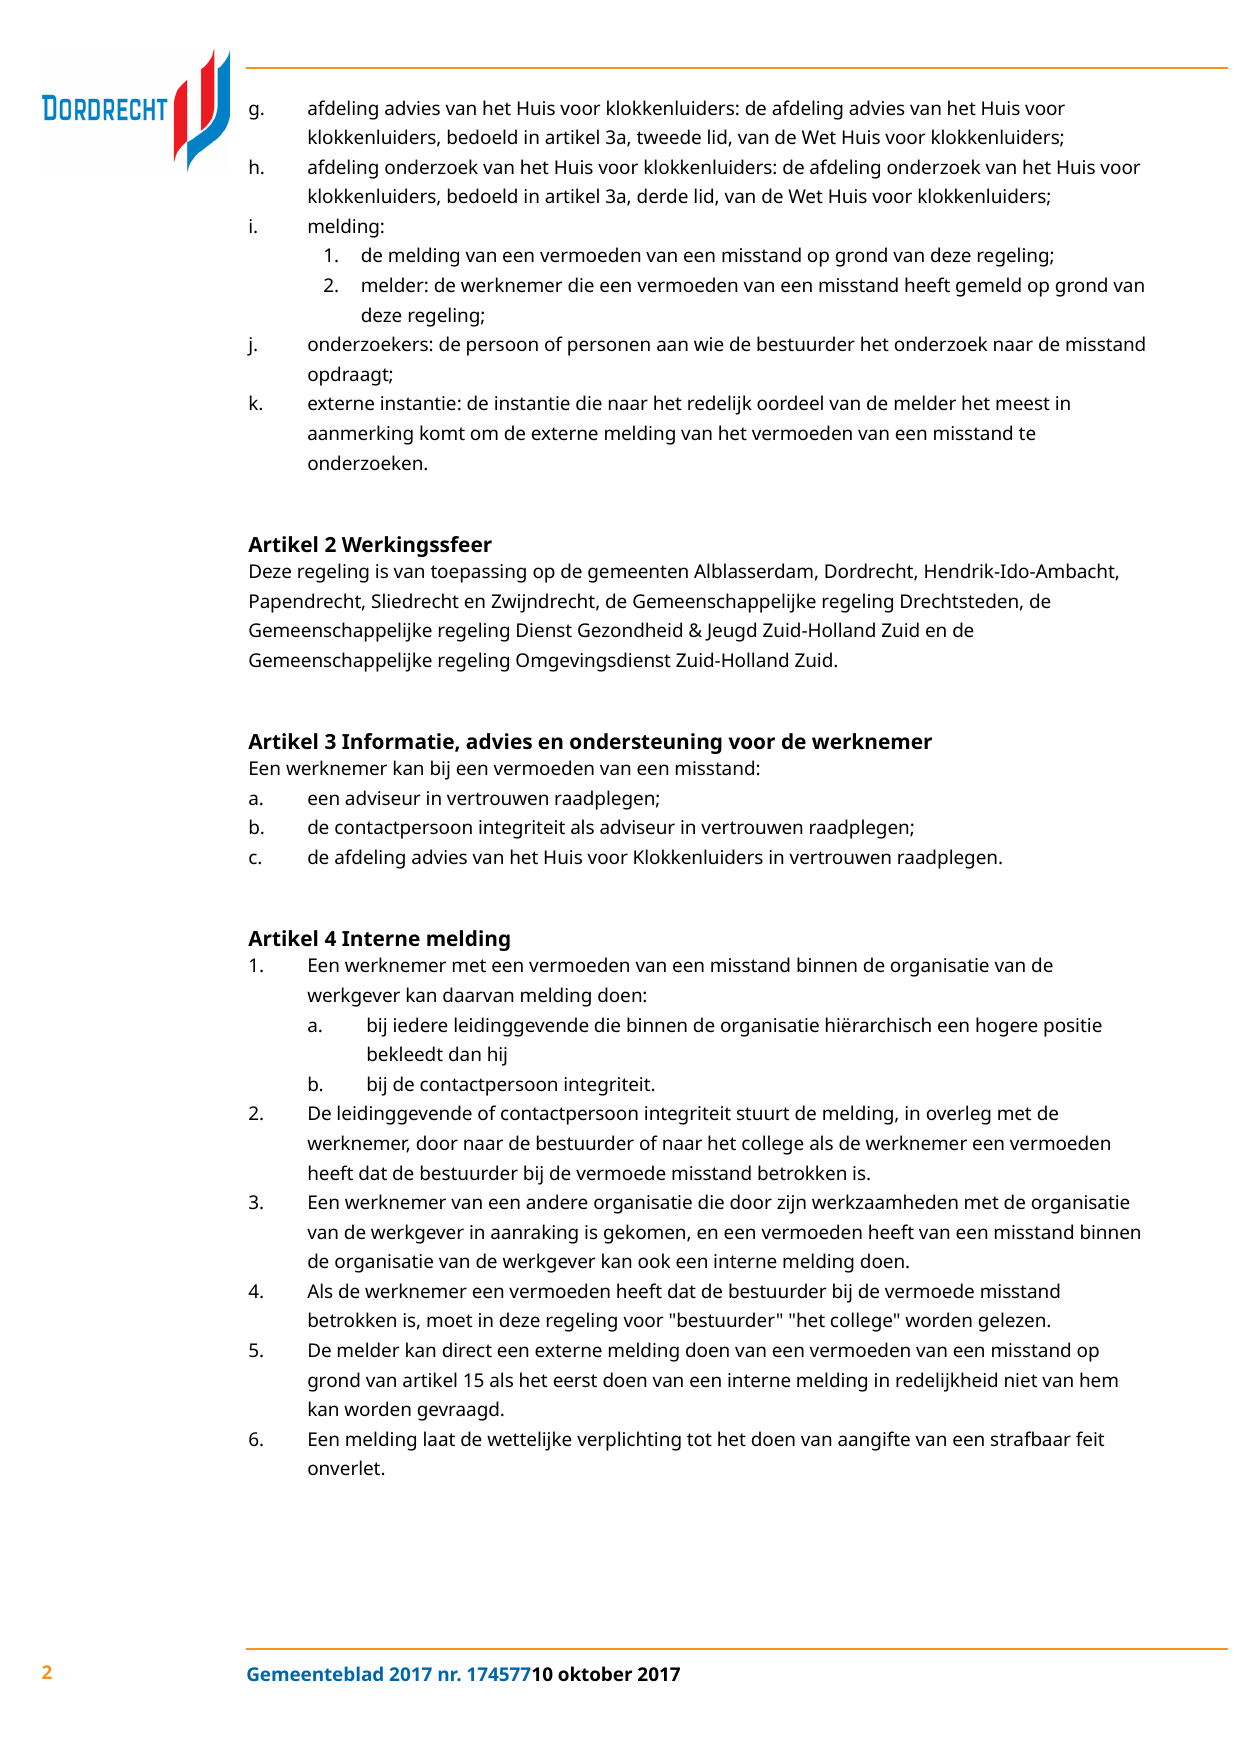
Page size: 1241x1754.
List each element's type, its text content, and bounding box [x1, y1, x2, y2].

list een adviseur in vertrouwen raadplegen; [248, 785, 1152, 811]
text Artikel 2 Werkingssfeer [248, 530, 1152, 558]
text Deze regeling is van toepassing op de gemeenten Alblasserdam, Dordrecht, Hendrik-Ido-Ambacht, Papendrecht, Sliedrecht en Zwijndrecht, de Gemeenschappelijke regeling Drechtsteden, de Gemeenschappelijke regeling Dienst Gezondheid & Jeugd Zuid-Holland Zuid en de Gemeenschappelijke regeling Omgevingsdienst Zuid-Holland Zuid. [248, 558, 1152, 673]
list bij iedere leidinggevende die binnen de organisatie hiërarchisch een hogere positie bekleedt dan hij [307, 1012, 1152, 1067]
list afdeling advies van het Huis voor klokkenluiders: de afdeling advies van het Huis voor klokkenluiders, bedoeld in artikel 3a, tweede lid, van de Wet Huis voor klokkenluiders; [248, 95, 1152, 150]
list Als de werknemer een vermoeden heeft dat de bestuurder bij de vermoede misstand betrokken is, moet in deze regeling voor "bestuurder" "het college" worden gelezen. [248, 1278, 1152, 1333]
list bij de contactpersoon integriteit. [307, 1071, 1152, 1097]
list melding: [248, 213, 1152, 239]
list Een werknemer met een vermoeden van een misstand binnen de organisatie van de werkgever kan daarvan melding doen: [248, 953, 1152, 1008]
list afdeling onderzoek van het Huis voor klokkenluiders: de afdeling onderzoek van het Huis voor klokkenluiders, bedoeld in artikel 3a, derde lid, van de Wet Huis voor klokkenluiders; [248, 154, 1152, 209]
text Artikel 3 Informatie, advies en ondersteuning voor de werknemer [248, 727, 1152, 755]
list de melding van een vermoeden van een misstand op grond van deze regeling; [323, 243, 1152, 268]
list melder: de werknemer die een vermoeden van een misstand heeft gemeld op grond van deze regeling; [323, 272, 1152, 328]
list Een melding laat de wettelijke verplichting tot het doen van aangifte van een strafbaar feit onverlet. [248, 1426, 1152, 1481]
text Een werknemer kan bij een vermoeden van een misstand: [248, 755, 1152, 781]
list externe instantie: de instantie die naar het redelijk oordeel van de melder het meest in aanmerking komt om de externe melding van het vermoeden van een misstand te onderzoeken. [248, 391, 1152, 476]
list Een werknemer van een andere organisatie die door zijn werkzaamheden met de organisatie van de werkgever in aanraking is gekomen, en een vermoeden heeft van een misstand binnen de organisatie van de werkgever kan ook een interne melding doen. [248, 1189, 1152, 1274]
list onderzoekers: de persoon of personen aan wie de bestuurder het onderzoek naar de misstand opdraagt; [248, 331, 1152, 387]
text Artikel 4 Interne melding [248, 924, 1152, 953]
list De melder kan direct een externe melding doen van een vermoeden van een misstand op grond van artikel 15 als het eerst doen van een interne melding in redelijkheid niet van hem kan worden gevraagd. [248, 1337, 1152, 1422]
list de afdeling advies van het Huis voor Klokkenluiders in vertrouwen raadplegen. [248, 844, 1152, 870]
picture [41, 47, 231, 172]
list de contactpersoon integriteit als adviseur in vertrouwen raadplegen; [248, 814, 1152, 840]
list De leidinggevende of contactpersoon integriteit stuurt de melding, in overleg met de werknemer, door naar de bestuurder of naar het college als de werknemer een vermoeden heeft dat de bestuurder bij de vermoede misstand betrokken is. [248, 1101, 1152, 1185]
